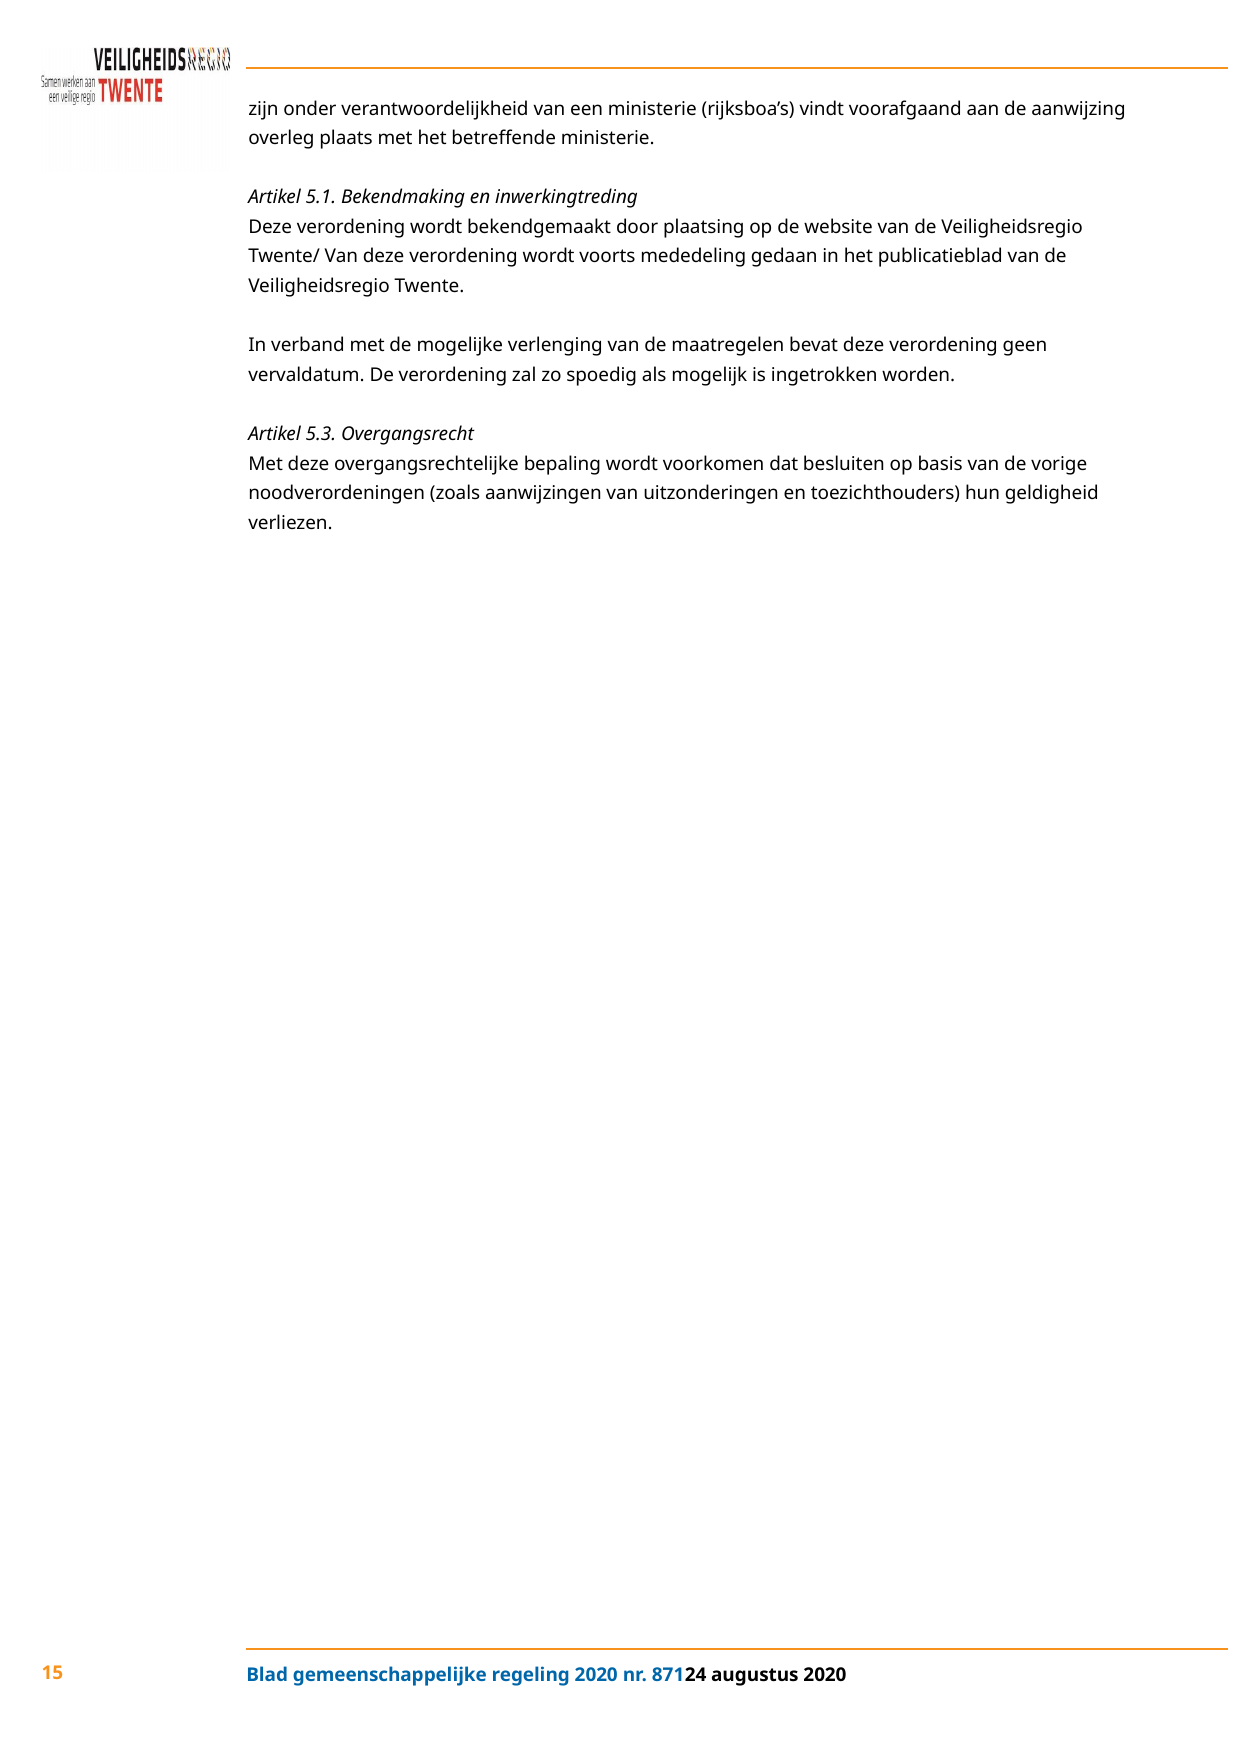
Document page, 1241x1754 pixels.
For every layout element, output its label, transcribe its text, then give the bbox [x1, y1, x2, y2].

text zijn onder verantwoordelijkheid van een ministerie (rijksboa’s) vindt voorafgaand aan de aanwijzing overleg plaats met het betreffende ministerie. [248, 95, 1152, 150]
text In verband met de mogelijke verlenging van de maatregelen bevat deze verordening geen vervaldatum. De verordening zal zo spoedig als mogelijk is ingetrokken worden. [248, 331, 1152, 387]
text Artikel 5.1. Bekendmaking en inwerkingtreding [248, 183, 1152, 209]
text Deze verordening wordt bekendgemaakt door plaatsing op de website van de Veiligheidsregio Twente/ Van deze verordening wordt voorts mededeling gedaan in het publicatieblad van de Veiligheidsregio Twente. [248, 213, 1152, 298]
text Met deze overgangsrechtelijke bepaling wordt voorkomen dat besluiten op basis van de vorige noodverordeningen (zoals aanwijzingen van uitzonderingen en toezichthouders) hun geldigheid verliezen. [248, 450, 1152, 535]
picture [41, 47, 231, 172]
text Artikel 5.3. Overgangsrecht [248, 420, 1152, 446]
